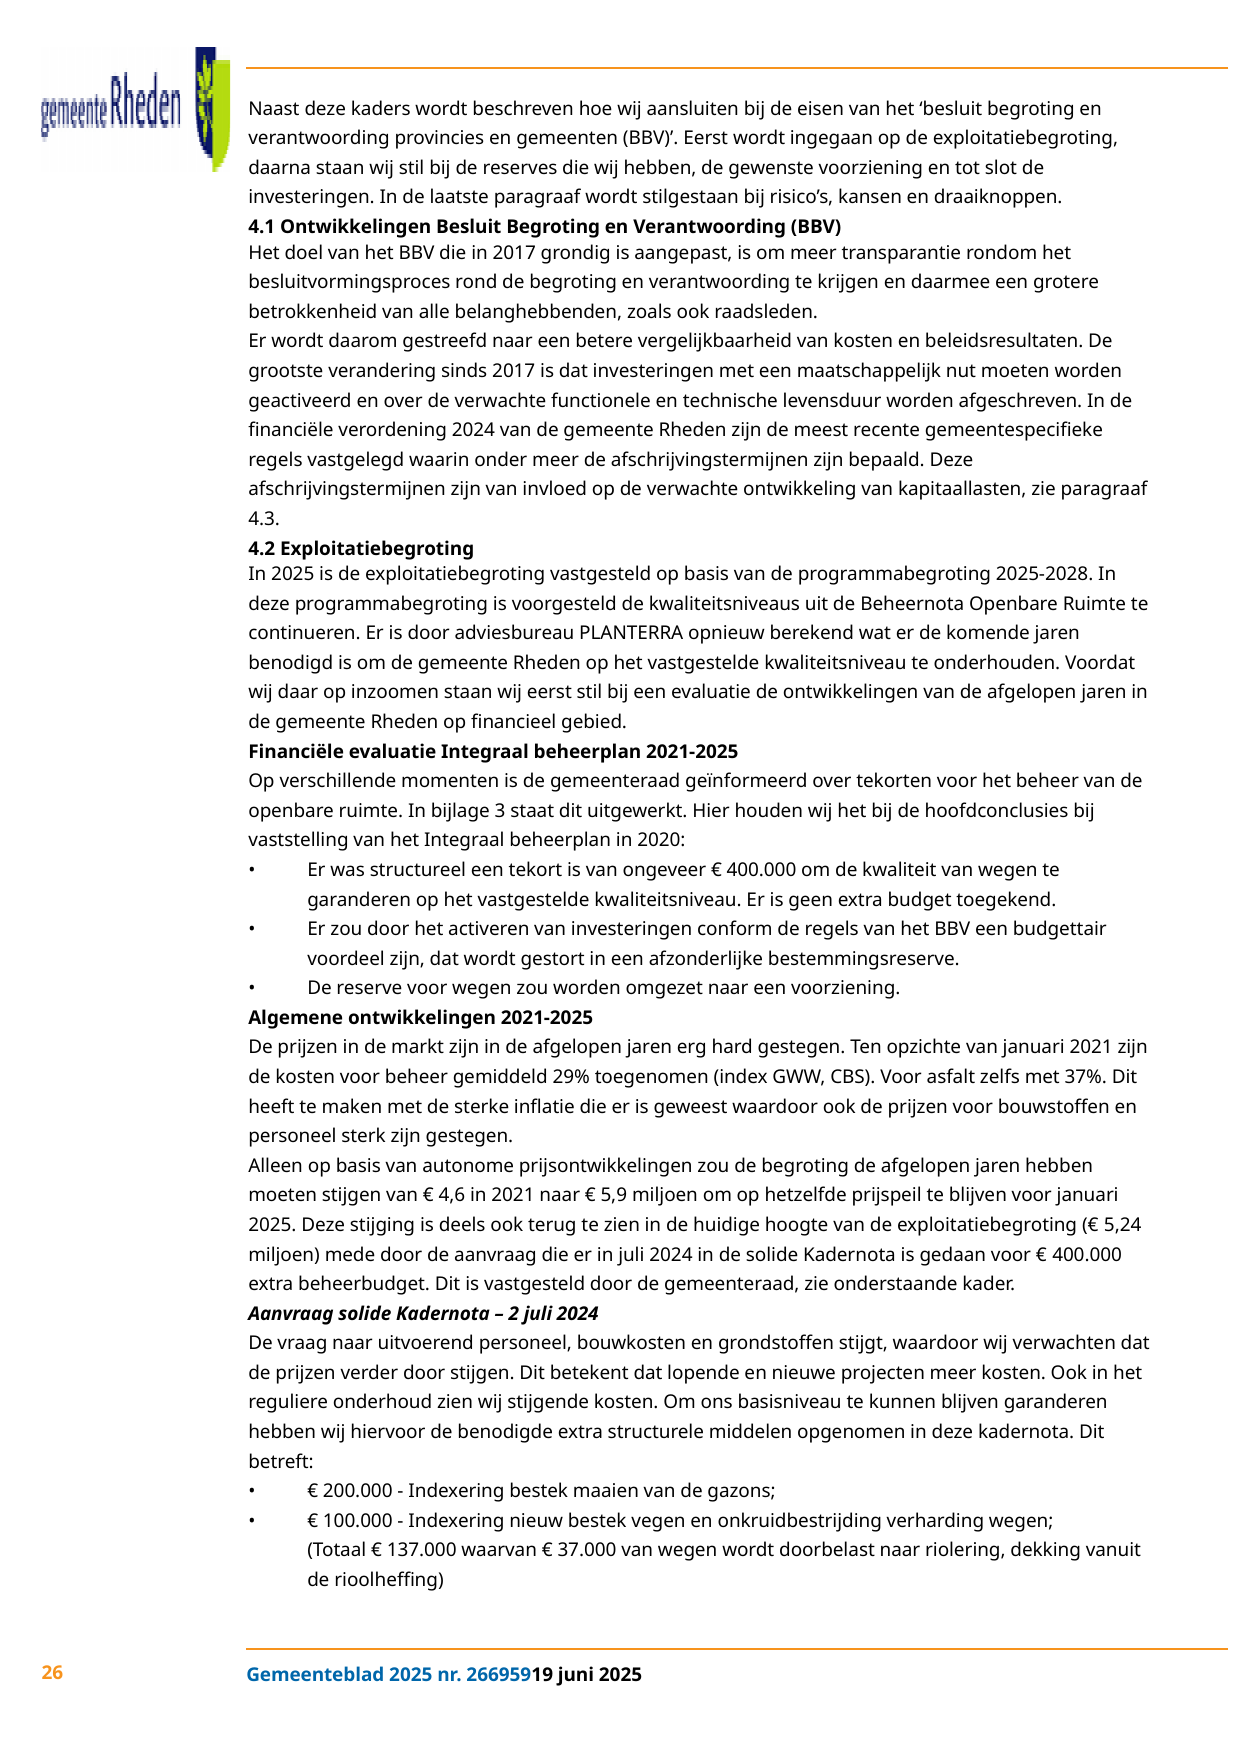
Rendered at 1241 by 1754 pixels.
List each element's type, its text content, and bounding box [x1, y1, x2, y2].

text De prijzen in de markt zijn in de afgelopen jaren erg hard gestegen. Ten opzichte van januari 2021 zijn de kosten voor beheer gemiddeld 29% toegenomen (index GWW, CBS). Voor asfalt zelfs met 37%. Dit heeft te maken met de sterke inflatie die er is geweest waardoor ook de prijzen voor bouwstoffen en personeel sterk zijn gestegen. [248, 1034, 1152, 1148]
text Op verschillende momenten is de gemeenteraad geïnformeerd over tekorten voor het beheer van de openbare ruimte. In bijlage 3 staat dit uitgewerkt. Hier houden wij het bij de hoofdconclusies bij vaststelling van het Integraal beheerplan in 2020: [248, 767, 1152, 852]
picture [41, 47, 231, 172]
list (Totaal € 137.000 waarvan € 37.000 van wegen wordt doorbelast naar riolering, dekking vanuit de rioolheffing) [248, 1537, 1152, 1592]
text 4.2 Exploitatiebegroting [248, 535, 1152, 560]
text 4.1 Ontwikkelingen Besluit Begroting en Verantwoording (BBV) [248, 213, 1152, 239]
text Er wordt daarom gestreefd naar een betere vergelijkbaarheid van kosten en beleidsresultaten. De grootste verandering sinds 2017 is dat investeringen met een maatschappelijk nut moeten worden geactiveerd en over de verwachte functionele en technische levensduur worden afgeschreven. In de financiële verordening 2024 van de gemeente Rheden zijn de meest recente gemeentespecifieke regels vastgelegd waarin onder meer de afschrijvingstermijnen zijn bepaald. Deze afschrijvingstermijnen zijn van invloed op de verwachte ontwikkeling van kapitaallasten, zie paragraaf 4.3. [248, 328, 1152, 531]
text Financiële evaluatie Integraal beheerplan 2021-2025 [248, 738, 1152, 764]
text In 2025 is de exploitatiebegroting vastgesteld op basis van de programmabegroting 2025-2028. In deze programmabegroting is voorgesteld de kwaliteitsniveaus uit de Beheernota Openbare Ruimte te continueren. Er is door adviesbureau PLANTERRA opnieuw berekend wat er de komende jaren benodigd is om de gemeente Rheden op het vastgestelde kwaliteitsniveau te onderhouden. Voordat wij daar op inzoomen staan wij eerst stil bij een evaluatie de ontwikkelingen van de afgelopen jaren in de gemeente Rheden op financieel gebied. [248, 560, 1152, 734]
text Alleen op basis van autonome prijsontwikkelingen zou de begroting de afgelopen jaren hebben moeten stijgen van € 4,6 in 2021 naar € 5,9 miljoen om op hetzelfde prijspeil te blijven voor januari 2025. Deze stijging is deels ook terug te zien in de huidige hoogte van de exploitatiebegroting (€ 5,24 miljoen) mede door de aanvraag die er in juli 2024 in de solide Kadernota is gedaan voor € 400.000 extra beheerbudget. Dit is vastgesteld door de gemeenteraad, zie onderstaande kader. [248, 1152, 1152, 1296]
text Naast deze kaders wordt beschreven hoe wij aansluiten bij de eisen van het ‘besluit begroting en verantwoording provincies en gemeenten (BBV)’. Eerst wordt ingegaan op de exploitatiebegroting, daarna staan wij stil bij de reserves die wij hebben, de gewenste voorziening en tot slot de investeringen. In de laatste paragraaf wordt stilgestaan bij risico’s, kansen en draaiknoppen. [248, 95, 1152, 209]
text Aanvraag solide Kadernota – 2 juli 2024 [248, 1300, 1152, 1326]
list Er zou door het activeren van investeringen conform de regels van het BBV een budgettair voordeel zijn, dat wordt gestort in een afzonderlijke bestemmingsreserve. [248, 915, 1152, 971]
text Het doel van het BBV die in 2017 grondig is aangepast, is om meer transparantie rondom het besluitvormingsproces rond de begroting en verantwoording te krijgen en daarmee een grotere betrokkenheid van alle belanghebbenden, zoals ook raadsleden. [248, 239, 1152, 324]
list Er was structureel een tekort is van ongeveer € 400.000 om de kwaliteit van wegen te garanderen op het vastgestelde kwaliteitsniveau. Er is geen extra budget toegekend. [248, 856, 1152, 912]
text De vraag naar uitvoerend personeel, bouwkosten en grondstoffen stijgt, waardoor wij verwachten dat de prijzen verder door stijgen. Dit betekent dat lopende en nieuwe projecten meer kosten. Ook in het reguliere onderhoud zien wij stijgende kosten. Om ons basisniveau te kunnen blijven garanderen hebben wij hiervoor de benodigde extra structurele middelen opgenomen in deze kadernota. Dit betreft: [248, 1329, 1152, 1474]
text Algemene ontwikkelingen 2021-2025 [248, 1004, 1152, 1030]
list De reserve voor wegen zou worden omgezet naar een voorziening. [248, 974, 1152, 1000]
list € 200.000 - Indexering bestek maaien van de gazons; [248, 1477, 1152, 1503]
list € 100.000 - Indexering nieuw bestek vegen en onkruidbestrijding verharding wegen; [248, 1507, 1152, 1533]
